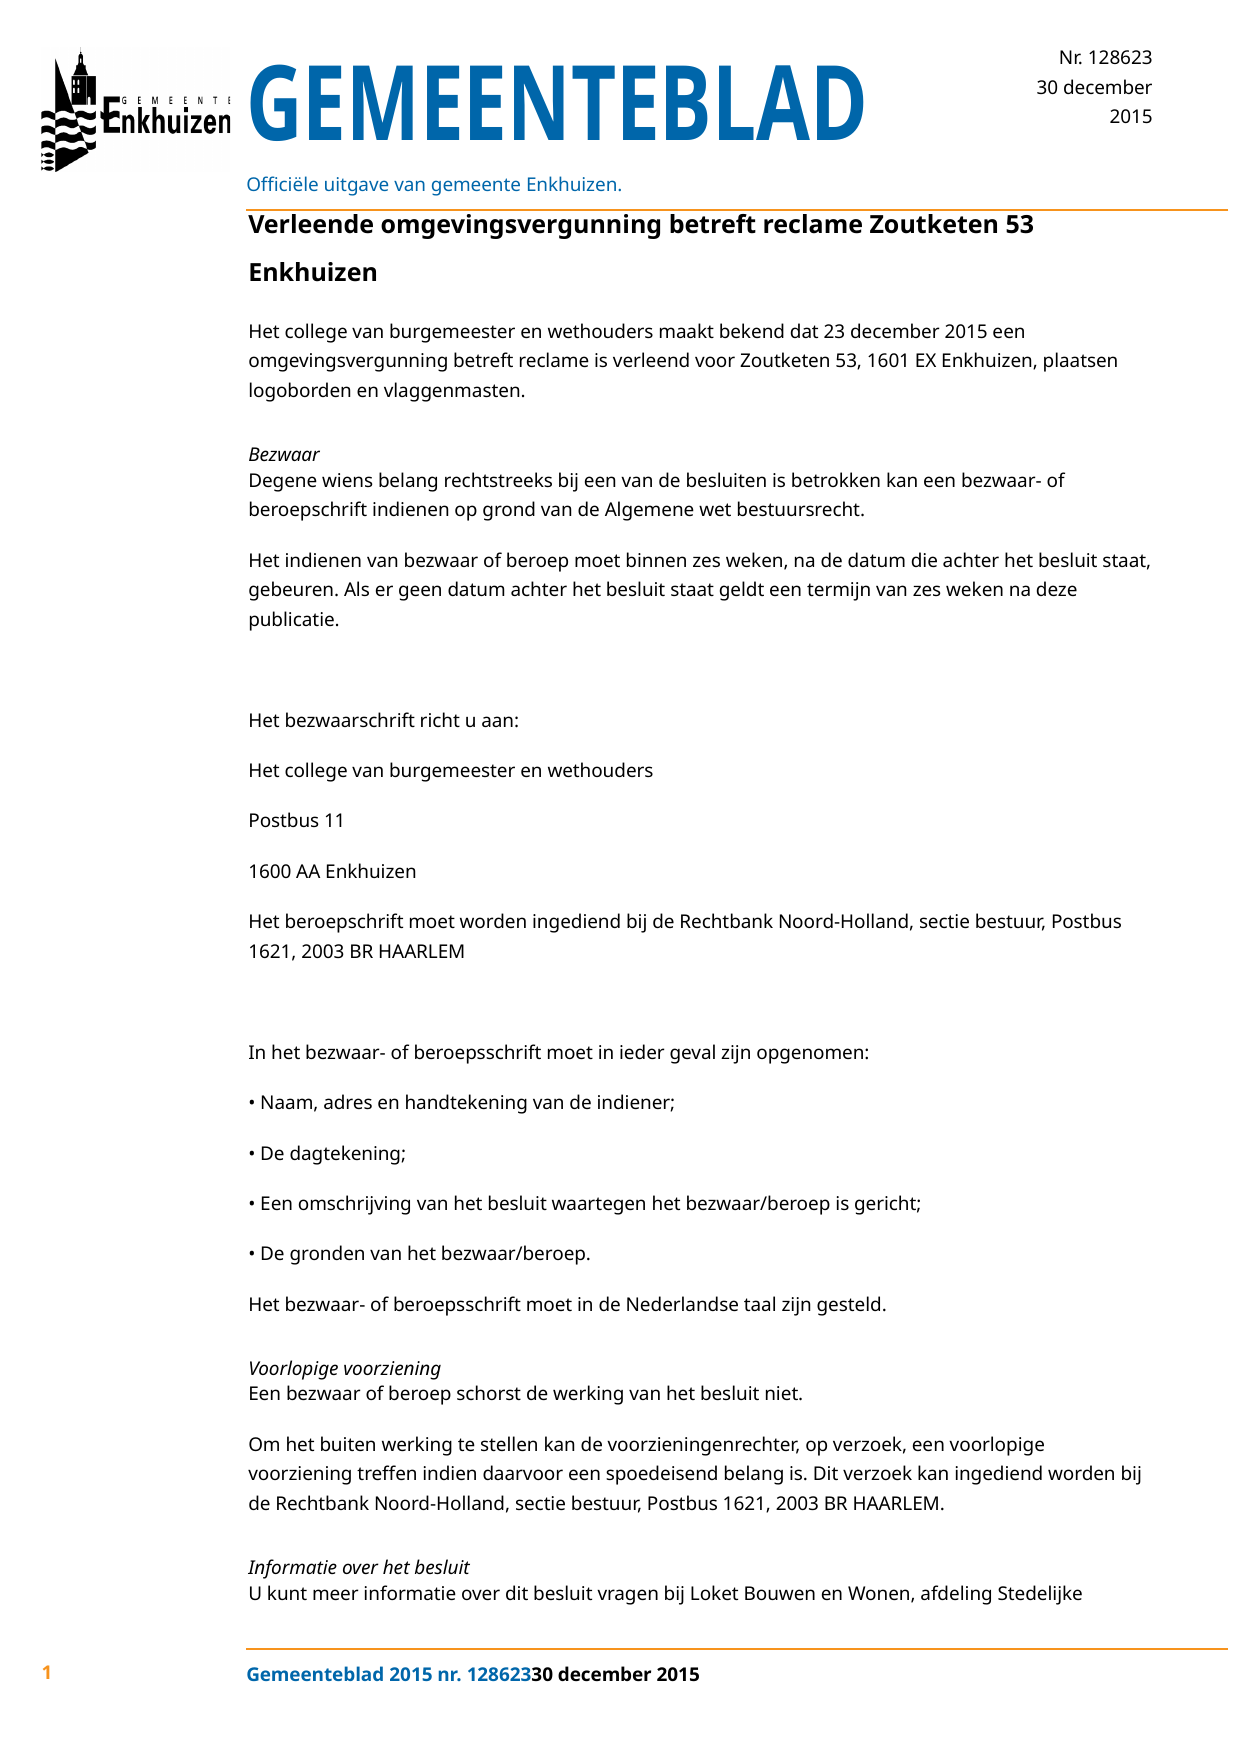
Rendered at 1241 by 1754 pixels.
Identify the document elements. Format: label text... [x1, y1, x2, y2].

picture [41, 47, 231, 172]
text Het indienen van bezwaar of beroep moet binnen zes weken, na de datum die achter het besluit staat, gebeuren. Als er geen datum achter het besluit staat geldt een termijn van zes weken na deze publicatie. [248, 547, 1152, 632]
text U kunt meer informatie over dit besluit vragen bij Loket Bouwen en Wonen, afdeling Stedelijke [248, 1580, 1152, 1606]
text Om het buiten werking te stellen kan de voorzieningenrechter, op verzoek, een voorlopige voorziening treffen indien daarvoor een spoedeisend belang is. Dit verzoek kan ingediend worden bij de Rechtbank Noord-Holland, sectie bestuur, Postbus 1621, 2003 BR HAARLEM. [248, 1431, 1152, 1516]
text Degene wiens belang rechtstreeks bij een van de besluiten is betrokken kan een bezwaar- of beroepschrift indienen op grond van de Algemene wet bestuursrecht. [248, 467, 1152, 522]
text In het bezwaar- of beroepsschrift moet in ieder geval zijn opgenomen: [248, 1039, 1152, 1064]
text Bezwaar [248, 441, 1152, 467]
text Verleende omgevingsvergunning betreft reclame Zoutketen 53 Enkhuizen [248, 211, 1152, 288]
text Een bezwaar of beroep schorst de werking van het besluit niet. [248, 1381, 1152, 1406]
text • Naam, adres en handtekening van de indiener; [248, 1089, 1152, 1115]
text Het college van burgemeester en wethouders [248, 757, 1152, 783]
text Het beroepschrift moet worden ingediend bij de Rechtbank Noord-Holland, sectie bestuur, Postbus 1621, 2003 BR HAARLEM [248, 908, 1152, 964]
text • De dagtekening; [248, 1140, 1152, 1165]
text Het college van burgemeester en wethouders maakt bekend dat 23 december 2015 een omgevingsvergunning betreft reclame is verleend voor Zoutketen 53, 1601 EX Enkhuizen, plaatsen logoborden en vlaggenmasten. [248, 318, 1152, 403]
text • Een omschrijving van het besluit waartegen het bezwaar/beroep is gericht; [248, 1190, 1152, 1216]
text 1600 AA Enkhuizen [248, 858, 1152, 884]
text Het bezwaarschrift richt u aan: [248, 707, 1152, 732]
text Het bezwaar- of beroepsschrift moet in de Nederlandse taal zijn gesteld. [248, 1291, 1152, 1317]
text Informatie over het besluit [248, 1554, 1152, 1580]
text Postbus 11 [248, 808, 1152, 833]
text • De gronden van het bezwaar/beroep. [248, 1241, 1152, 1266]
text Voorlopige voorziening [248, 1355, 1152, 1381]
